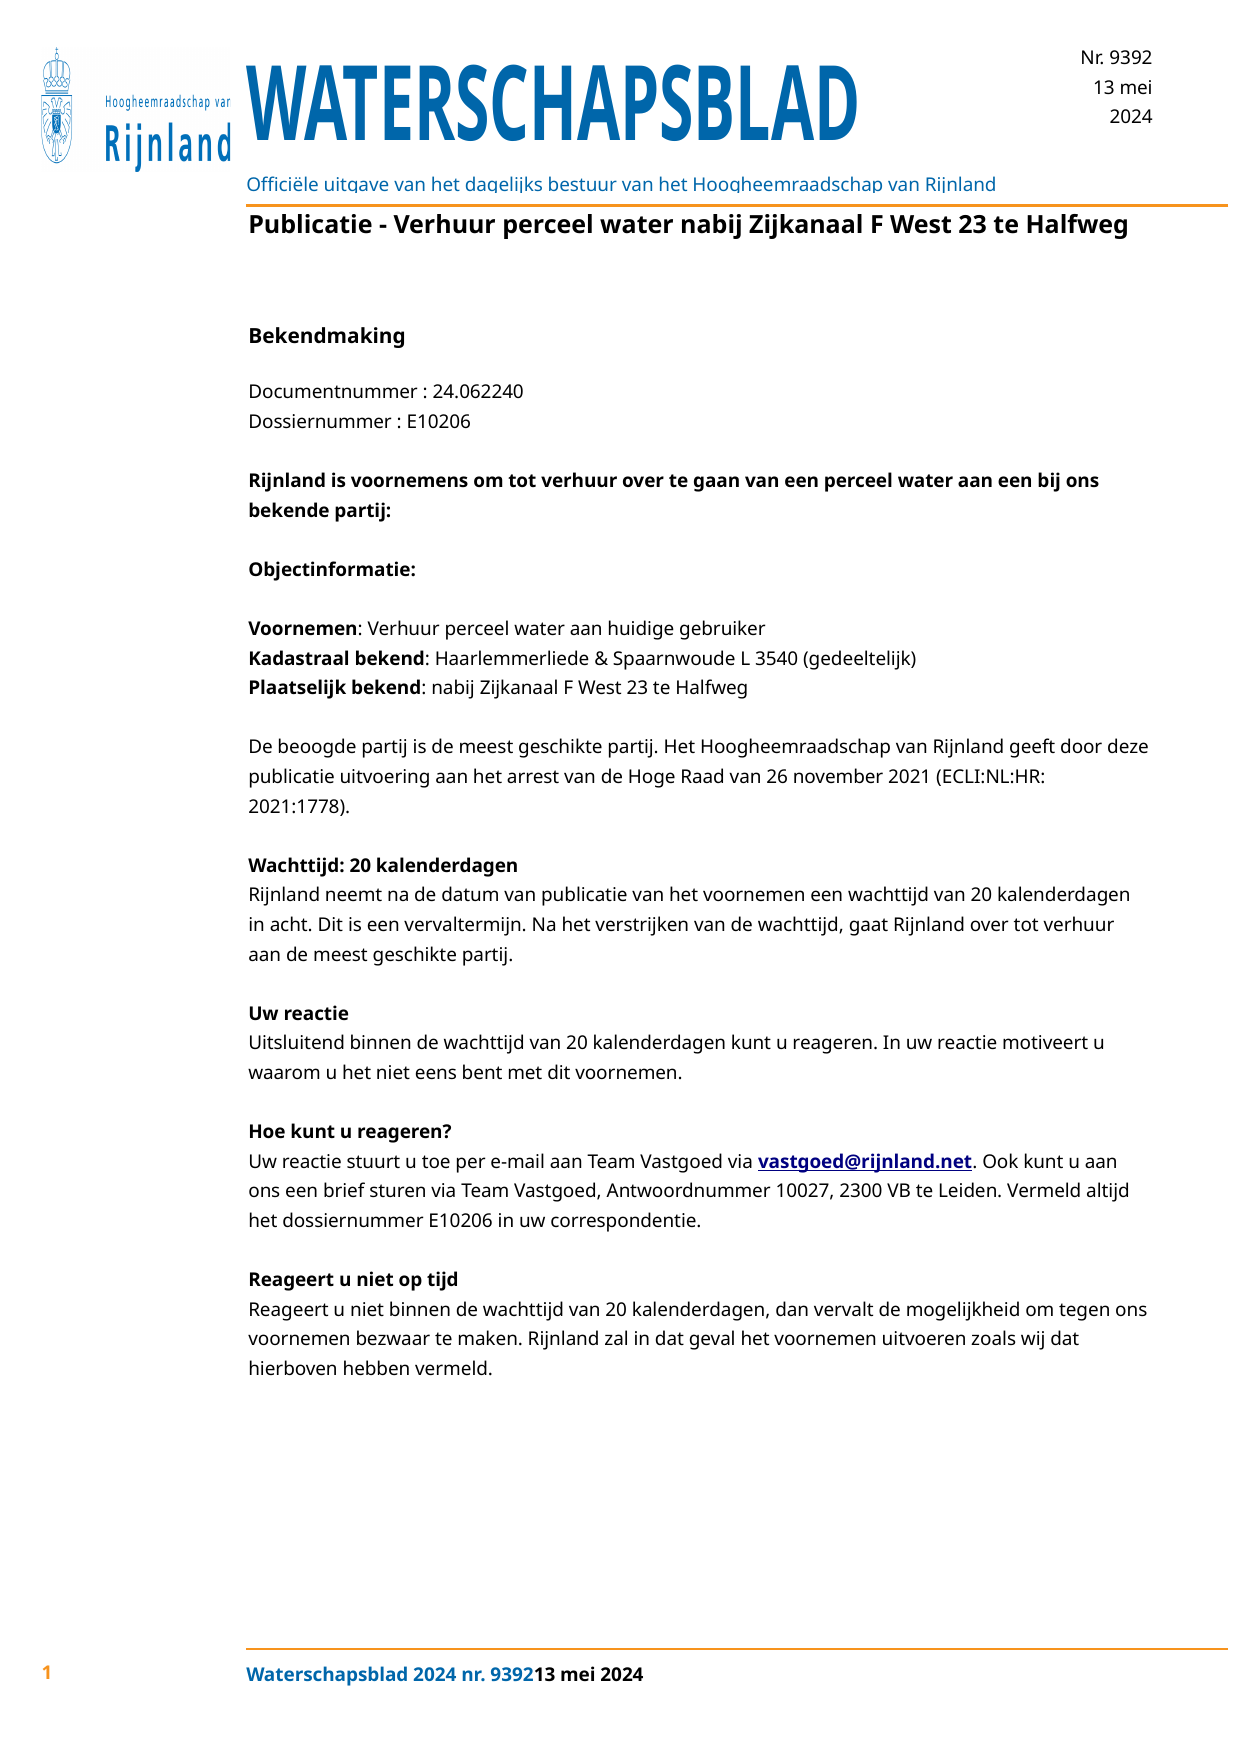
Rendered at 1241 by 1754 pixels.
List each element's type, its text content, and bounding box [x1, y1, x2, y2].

text Hoe kunt u reageren? [248, 1118, 1152, 1144]
text Bekendmaking [248, 321, 1152, 349]
text Voornemen: Verhuur perceel water aan huidige gebruiker [248, 615, 1152, 641]
text Publicatie - Verhuur perceel water nabij Zijkanaal F West 23 te Halfweg [248, 207, 1152, 241]
text Wachttijd: 20 kalenderdagen [248, 852, 1152, 878]
text De beoogde partij is de meest geschikte partij. Het Hoogheemraadschap van Rijnland geeft door deze publicatie uitvoering aan het arrest van de Hoge Raad van 26 november 2021 (ECLI:NL:HR: 2021:1778). [248, 734, 1152, 819]
text Reageert u niet binnen de wachttijd van 20 kalenderdagen, dan vervalt de mogelijkheid om tegen ons voornemen bezwaar te maken. Rijnland zal in dat geval het voornemen uitvoeren zoals wij dat hierboven hebben vermeld. [248, 1296, 1152, 1381]
text Documentnummer : 24.062240 [248, 379, 1152, 404]
text Objectinformatie: [248, 556, 1152, 582]
text Dossiernummer : E10206 [248, 408, 1152, 434]
text Reageert u niet op tijd [248, 1266, 1152, 1292]
text Kadastraal bekend: Haarlemmerliede & Spaarnwoude L 3540 (gedeeltelijk) [248, 645, 1152, 671]
text Plaatselijk bekend: nabij Zijkanaal F West 23 te Halfweg [248, 674, 1152, 700]
text Uitsluitend binnen de wachttijd van 20 kalenderdagen kunt u reageren. In uw reactie motiveert u waarom u het niet eens bent met dit voornemen. [248, 1029, 1152, 1085]
text Rijnland neemt na de datum van publicatie van het voornemen een wachttijd van 20 kalenderdagen in acht. Dit is een vervaltermijn. Na het verstrijken van de wachttijd, gaat Rijnland over tot verhuur aan de meest geschikte partij. [248, 882, 1152, 967]
text Uw reactie stuurt u toe per e-mail aan Team Vastgoed via vastgoed@rijnland.net. Ook kunt u aan ons een brief sturen via Team Vastgoed, Antwoordnummer 10027, 2300 VB te Leiden. Vermeld altijd het dossiernummer E10206 in uw correspondentie. [248, 1148, 1152, 1233]
picture [41, 47, 231, 172]
text Uw reactie [248, 1000, 1152, 1026]
text Rijnland is voornemens om tot verhuur over te gaan van een perceel water aan een bij ons bekende partij: [248, 467, 1152, 523]
